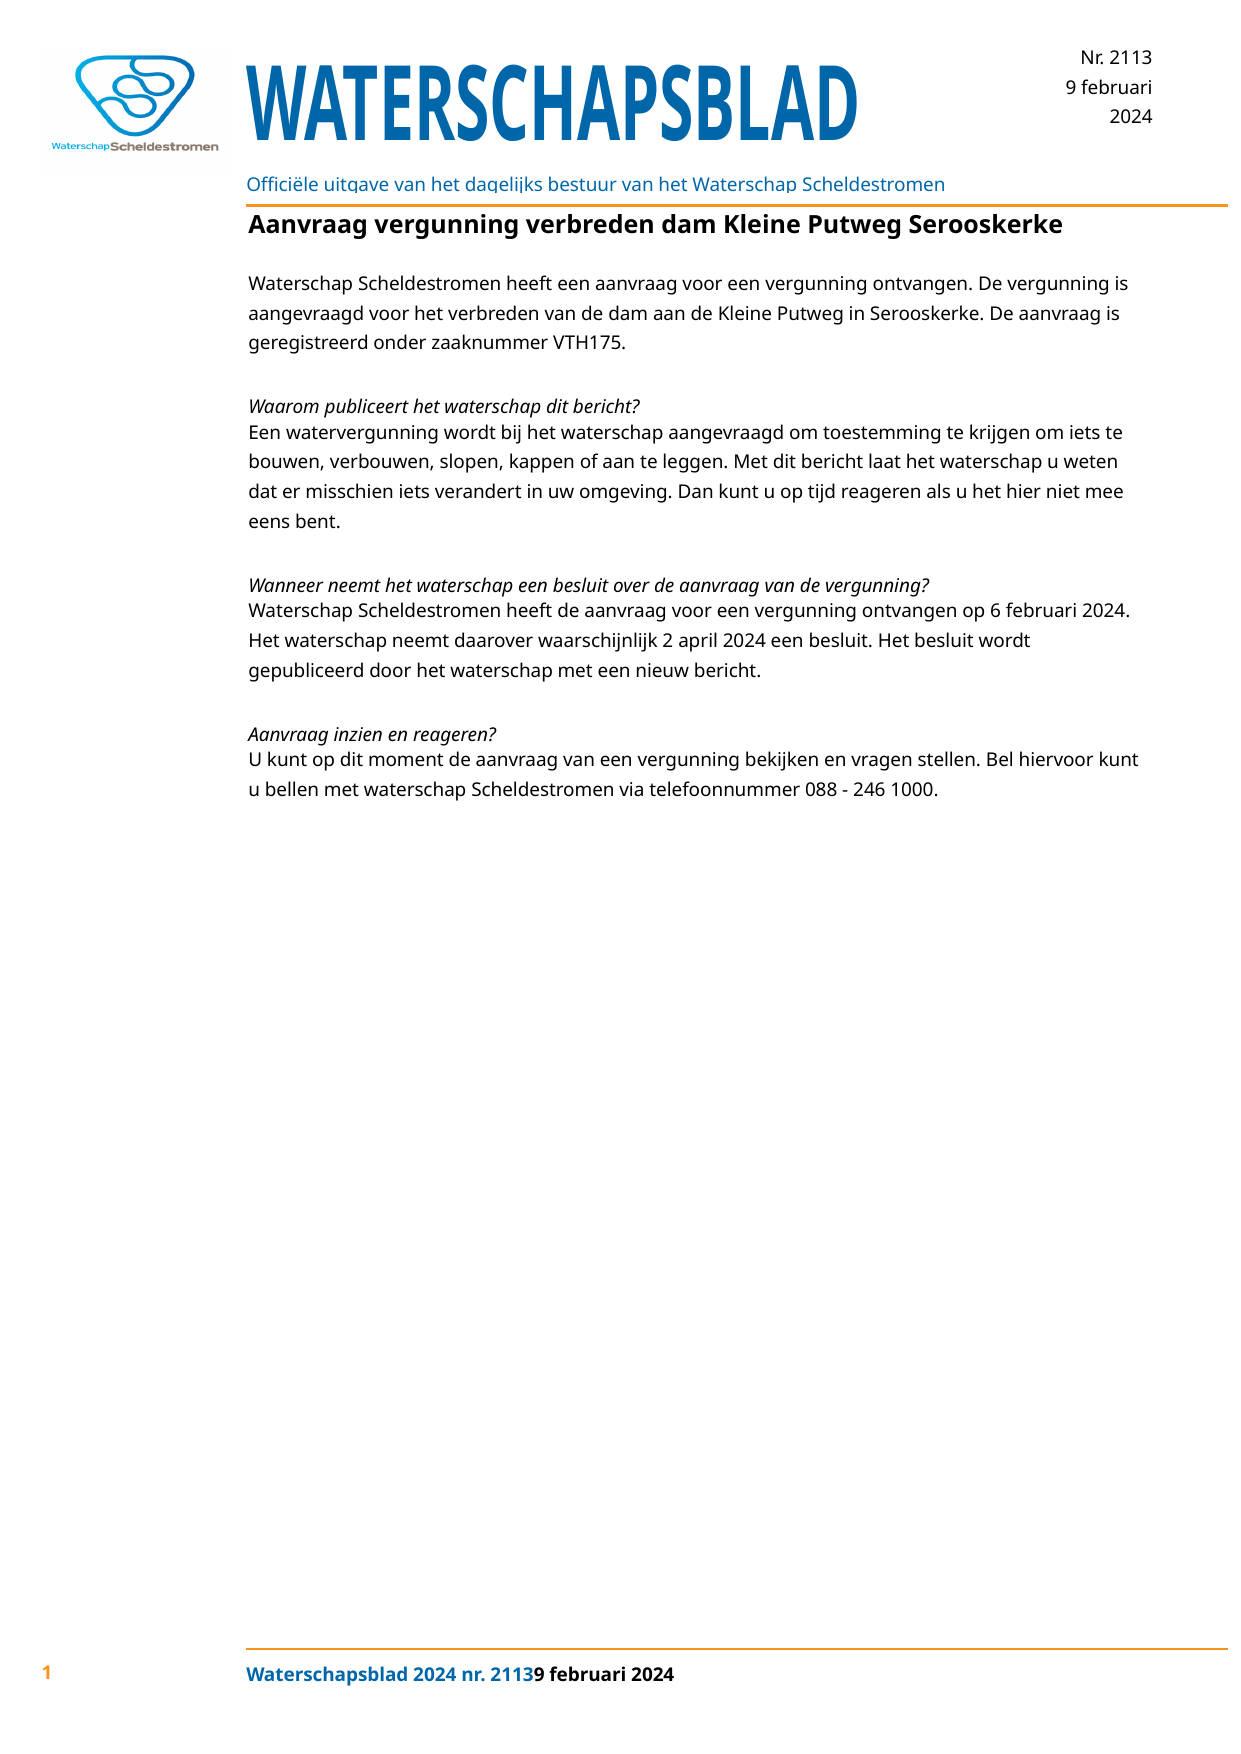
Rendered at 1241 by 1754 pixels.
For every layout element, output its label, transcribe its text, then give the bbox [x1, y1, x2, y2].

text Waterschap Scheldestromen heeft de aanvraag voor een vergunning ontvangen op 6 februari 2024. Het waterschap neemt daarover waarschijnlijk 2 april 2024 een besluit. Het besluit wordt gepubliceerd door het waterschap met een nieuw bericht. [248, 598, 1152, 682]
text Aanvraag vergunning verbreden dam Kleine Putweg Serooskerke [248, 207, 1152, 241]
text U kunt op dit moment de aanvraag van een vergunning bekijken en vragen stellen. Bel hiervoor kunt u bellen met waterschap Scheldestromen via telefoonnummer 088 - 246 1000. [248, 746, 1152, 802]
text Waterschap Scheldestromen heeft een aanvraag voor een vergunning ontvangen. De vergunning is aangevraagd voor het verbreden van de dam aan de Kleine Putweg in Serooskerke. De aanvraag is geregistreerd onder zaaknummer VTH175. [248, 270, 1152, 355]
text Waarom publiceert het waterschap dit bericht? [248, 393, 1152, 419]
text Een watervergunning wordt bij het waterschap aangevraagd om toestemming te krijgen om iets te bouwen, verbouwen, slopen, kappen of aan te leggen. Met dit bericht laat het waterschap u weten dat er misschien iets verandert in uw omgeving. Dan kunt u op tijd reageren als u het hier niet mee eens bent. [248, 419, 1152, 534]
picture [41, 47, 231, 172]
text Wanneer neemt het waterschap een besluit over de aanvraag van de vergunning? [248, 572, 1152, 598]
text Aanvraag inzien en reageren? [248, 721, 1152, 746]
